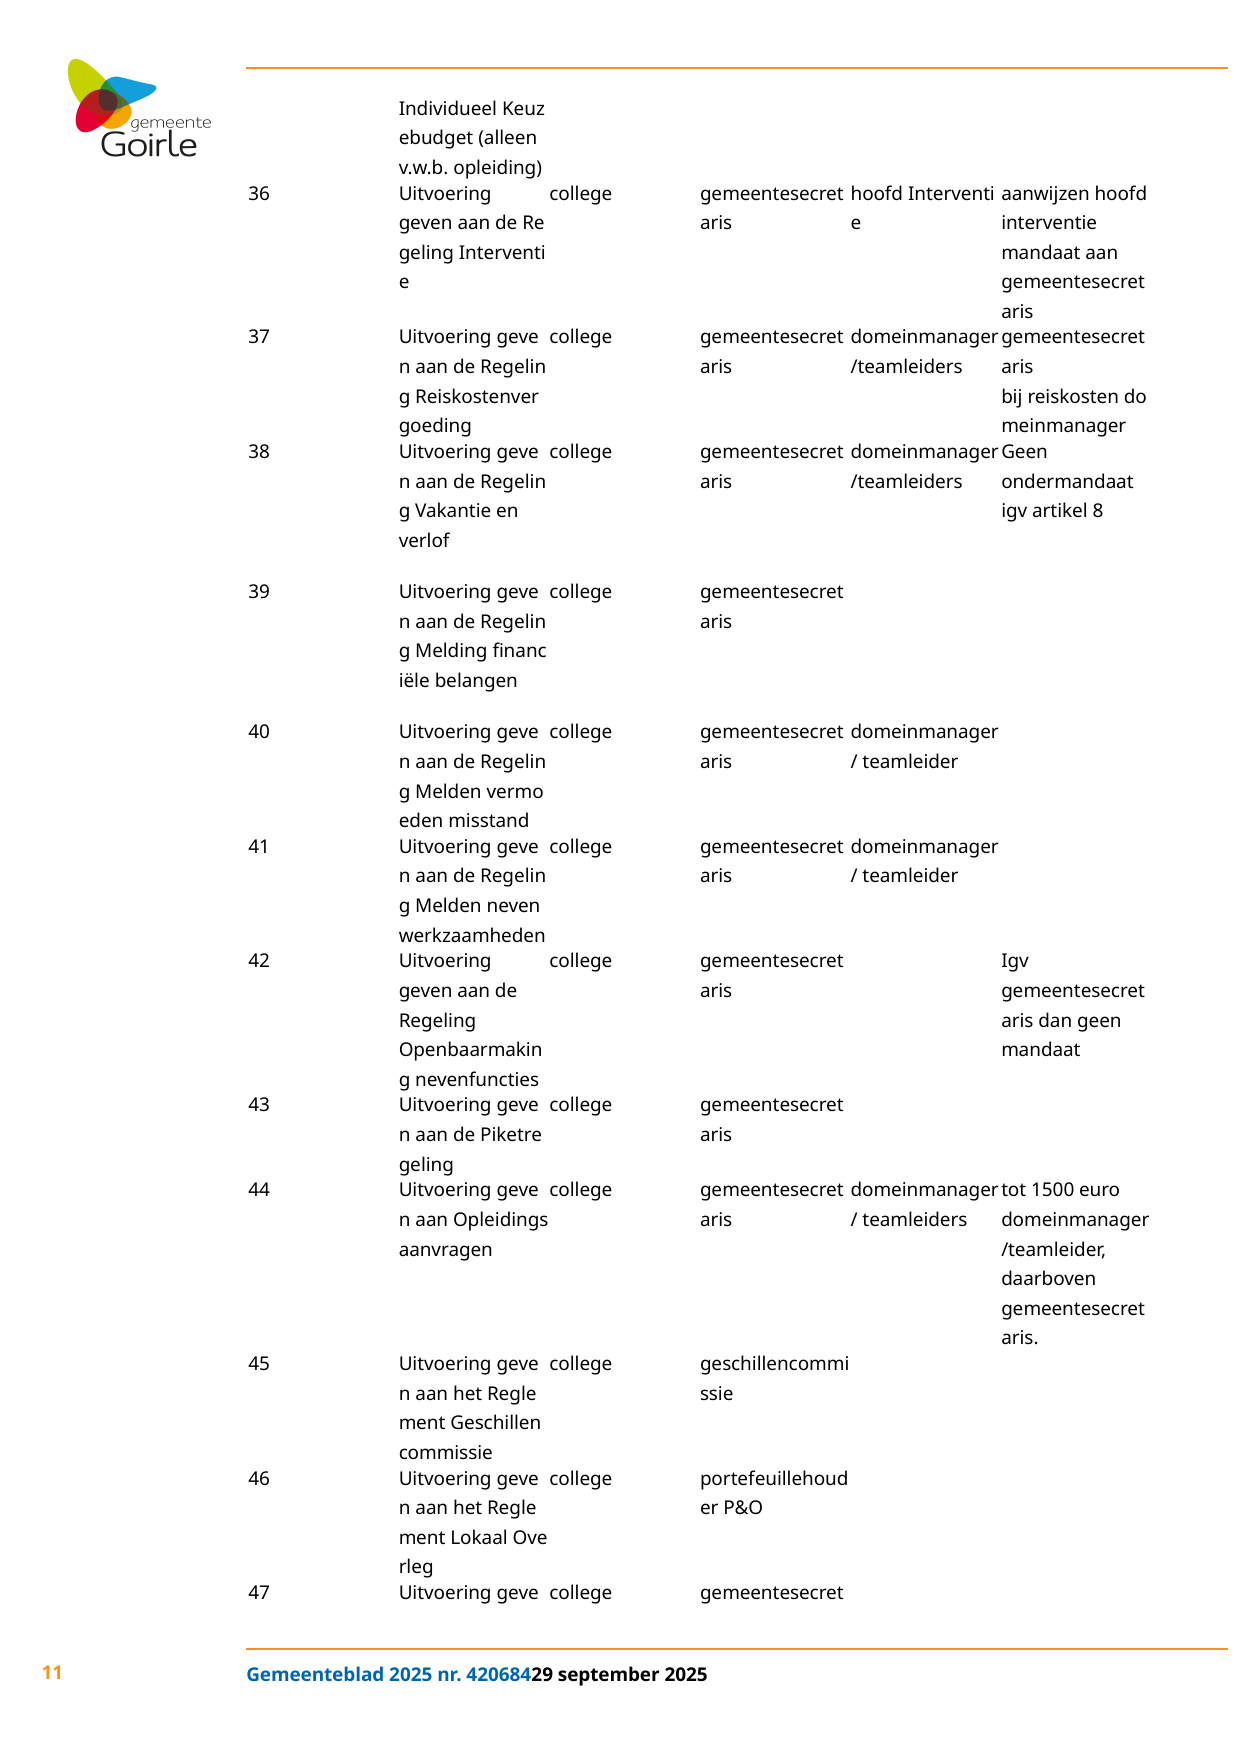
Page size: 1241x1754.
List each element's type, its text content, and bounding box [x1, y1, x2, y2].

table_cell [399, 693, 549, 719]
table_cell Uitvoering geven aan de Piketregeling [399, 1092, 549, 1177]
table_cell 41 [248, 833, 398, 948]
table_cell [850, 1579, 1001, 1605]
table_cell gemeentesecretaris [700, 948, 850, 1092]
table_cell Individueel Keuzebudget (alleen v.w.b. opleiding) [399, 95, 549, 180]
table_cell domeinmanager/ teamleider [850, 719, 1001, 833]
table_cell Uitvoering geven aan de Regeling Melden nevenwerkzaamheden [399, 833, 549, 948]
table_cell gemeentesecretaris bij reiskosten domeinmanager [1001, 324, 1152, 438]
table_cell [850, 579, 1001, 693]
table_cell [248, 553, 398, 578]
table_cell college [549, 1465, 700, 1579]
table_cell domeinmanager/ teamleider [850, 833, 1001, 948]
table_cell college [549, 1350, 700, 1465]
table_cell [850, 1092, 1001, 1177]
table_cell 43 [248, 1092, 398, 1177]
table_cell hoofd Interventie [850, 180, 1001, 324]
table_cell 46 [248, 1465, 398, 1579]
table_cell college [549, 833, 700, 948]
table_cell domeinmanager / teamleiders [850, 1177, 1001, 1350]
table_cell [850, 1465, 1001, 1579]
table_cell Uitvoering geven aan de Regeling Interventie [399, 180, 549, 324]
table_cell college [549, 579, 700, 693]
table_cell aanwijzen hoofd interventie mandaat aan gemeentesecretaris [1001, 180, 1152, 324]
table_cell [549, 693, 700, 719]
table_cell [700, 693, 850, 719]
table_cell domeinmanager/teamleiders [850, 438, 1001, 553]
table_cell gemeentesecret [700, 1579, 850, 1605]
table_cell [399, 553, 549, 578]
table_cell 40 [248, 719, 398, 833]
table_cell 42 [248, 948, 398, 1092]
table_cell 44 [248, 1177, 398, 1350]
table_cell tot 1500 euro domeinmanager/teamleider, daarboven gemeentesecretaris. [1001, 1177, 1152, 1350]
table_cell Geen ondermandaat igv artikel 8 [1001, 438, 1152, 553]
table_cell [549, 95, 700, 180]
table_cell gemeentesecretaris [700, 719, 850, 833]
table_cell [1001, 833, 1152, 948]
picture [41, 47, 231, 172]
table_cell [248, 95, 398, 180]
table_cell [1001, 1465, 1152, 1579]
table_cell Uitvoering geven aan de Regeling Reiskostenvergoeding [399, 324, 549, 438]
table_cell gemeentesecretaris [700, 180, 850, 324]
table_cell [850, 95, 1001, 180]
table_cell Uitvoering geven aan de Regeling Melding financiële belangen [399, 579, 549, 693]
table_cell [850, 948, 1001, 1092]
table_cell domeinmanager/teamleiders [850, 324, 1001, 438]
table_cell Uitvoering geven aan het Reglement Geschillencommissie [399, 1350, 549, 1465]
table_cell [1001, 1579, 1152, 1605]
table_cell Uitvoering geve [399, 1579, 549, 1605]
table_cell [1001, 1092, 1152, 1177]
table_cell college [549, 438, 700, 553]
table_cell college [549, 1177, 700, 1350]
table_cell gemeentesecretaris [700, 1092, 850, 1177]
table_cell [248, 693, 398, 719]
table_cell [1001, 553, 1152, 578]
table_cell Uitvoering geven aan de Regeling Vakantie en verlof [399, 438, 549, 553]
table_cell 36 [248, 180, 398, 324]
table_cell 45 [248, 1350, 398, 1465]
table_cell [700, 553, 850, 578]
table_cell 47 [248, 1579, 398, 1605]
table_cell college [549, 1092, 700, 1177]
table_cell college [549, 180, 700, 324]
table_cell Uitvoering geven aan de Regeling Melden vermoeden misstand [399, 719, 549, 833]
table_cell 39 [248, 579, 398, 693]
table_cell [549, 553, 700, 578]
table_cell 38 [248, 438, 398, 553]
table_cell [1001, 95, 1152, 180]
table_cell gemeentesecretaris [700, 324, 850, 438]
table_cell 37 [248, 324, 398, 438]
table_cell Uitvoering geven aan het Reglement Lokaal Overleg [399, 1465, 549, 1579]
table_cell gemeentesecretaris [700, 833, 850, 948]
table_cell college [549, 948, 700, 1092]
table_cell [1001, 719, 1152, 833]
table_cell gemeentesecretaris [700, 579, 850, 693]
table_cell [850, 1350, 1001, 1465]
table_cell [1001, 579, 1152, 693]
table_cell [850, 693, 1001, 719]
table_cell gemeentesecretaris [700, 1177, 850, 1350]
table_cell gemeentesecretaris [700, 438, 850, 553]
table_cell college [549, 1579, 700, 1605]
table_cell Igv gemeentesecretaris dan geen mandaat [1001, 948, 1152, 1092]
table_cell Uitvoering geven aan Opleidingsaanvragen [399, 1177, 549, 1350]
table_cell [850, 553, 1001, 578]
table_cell [1001, 693, 1152, 719]
table_cell [1001, 1350, 1152, 1465]
table_cell college [549, 719, 700, 833]
table_cell portefeuillehouder P&O [700, 1465, 850, 1579]
table_cell geschillencommissie [700, 1350, 850, 1465]
table_cell college [549, 324, 700, 438]
table_cell [700, 95, 850, 180]
table_cell Uitvoering geven aan de Regeling Openbaarmaking nevenfuncties [399, 948, 549, 1092]
